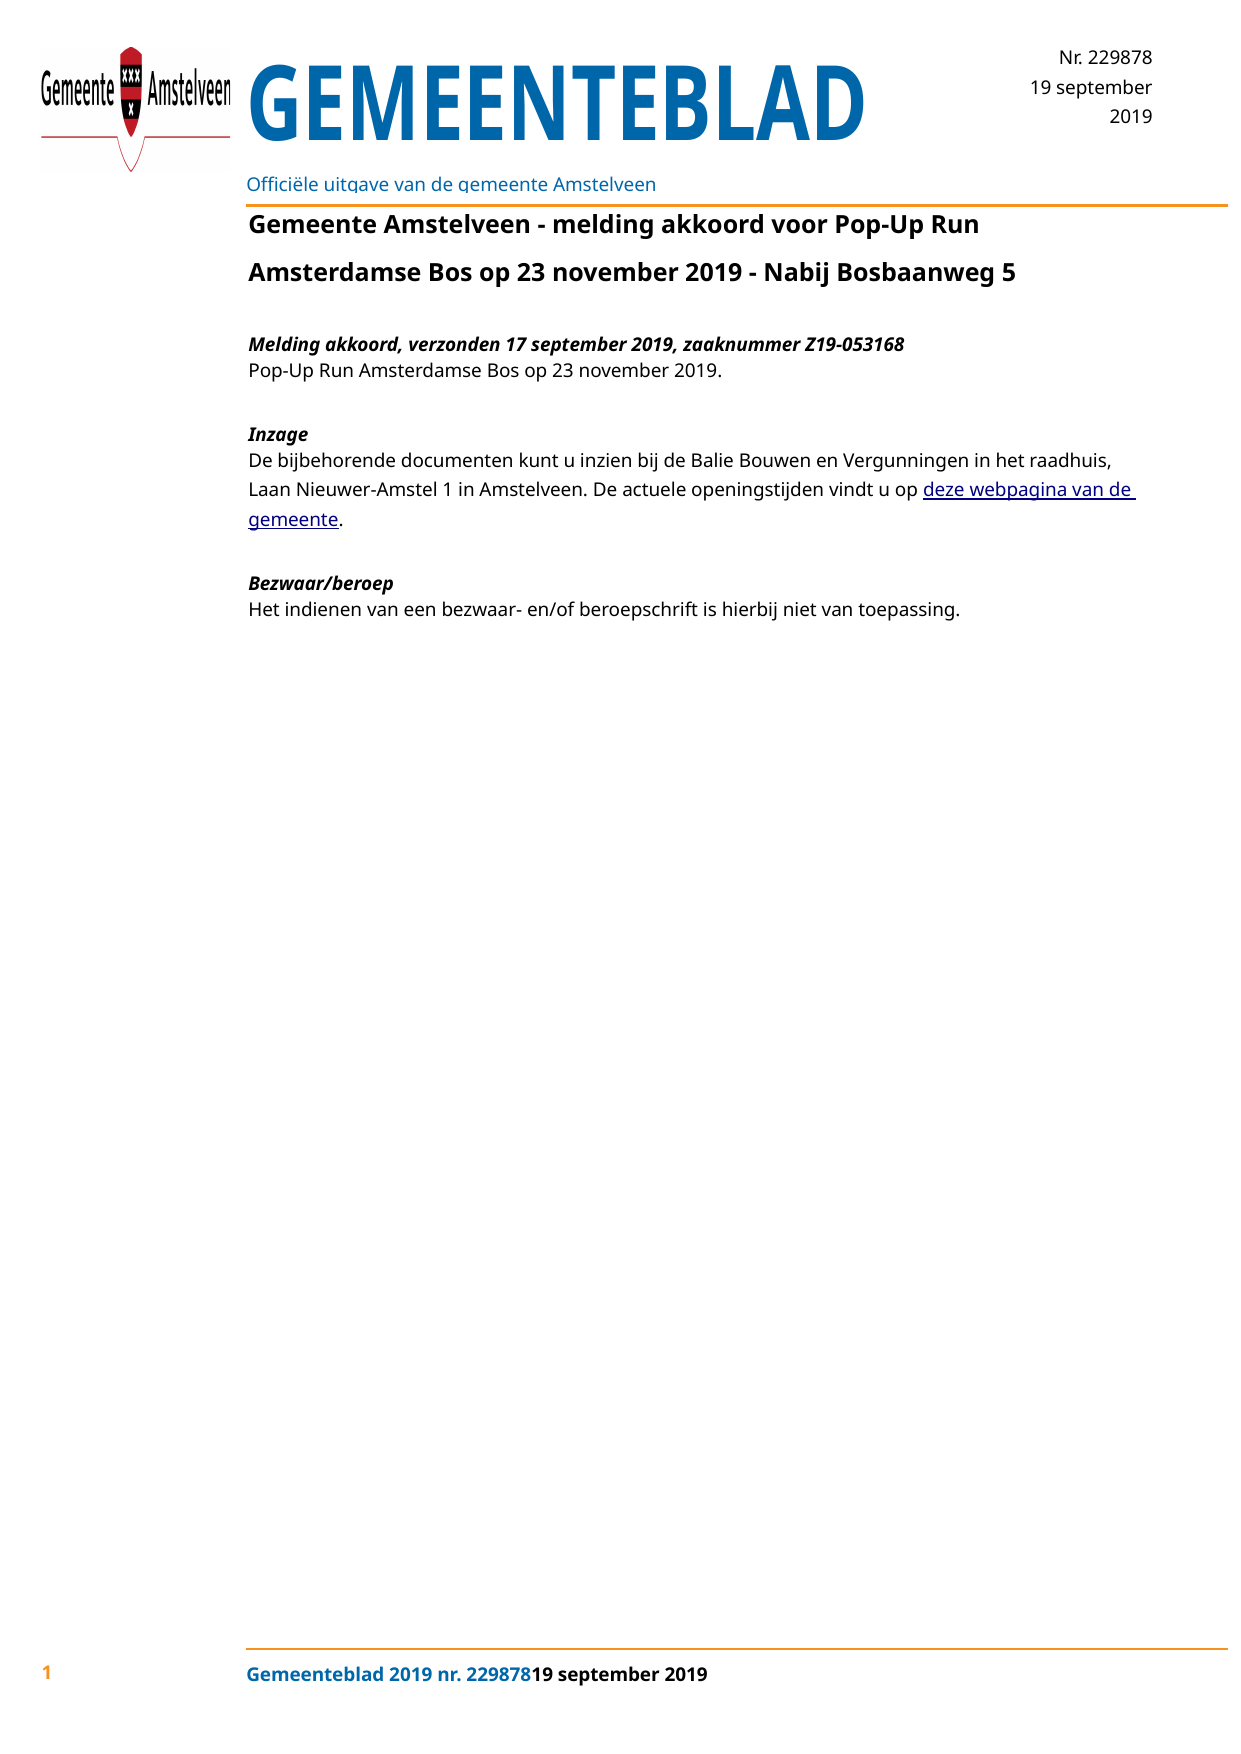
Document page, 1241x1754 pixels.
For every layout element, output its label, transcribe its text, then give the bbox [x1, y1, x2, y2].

text Inzage [248, 421, 1152, 447]
text Het indienen van een bezwaar- en/of beroepschrift is hierbij niet van toepassing. [248, 596, 1152, 621]
text Pop-Up Run Amsterdamse Bos op 23 november 2019. [248, 357, 1152, 383]
text Gemeente Amstelveen - melding akkoord voor Pop-Up Run Amsterdamse Bos op 23 november 2019 - Nabij Bosbaanweg 5 [248, 207, 1152, 288]
text Melding akkoord, verzonden 17 september 2019, zaaknummer Z19-053168 [248, 331, 1152, 357]
picture [41, 47, 231, 172]
text De bijbehorende documenten kunt u inzien bij de Balie Bouwen en Vergunningen in het raadhuis, Laan Nieuwer-Amstel 1 in Amstelveen. De actuele openingstijden vindt u op deze webpagina van de gemeente. [248, 447, 1152, 532]
text Bezwaar/beroep [248, 570, 1152, 596]
